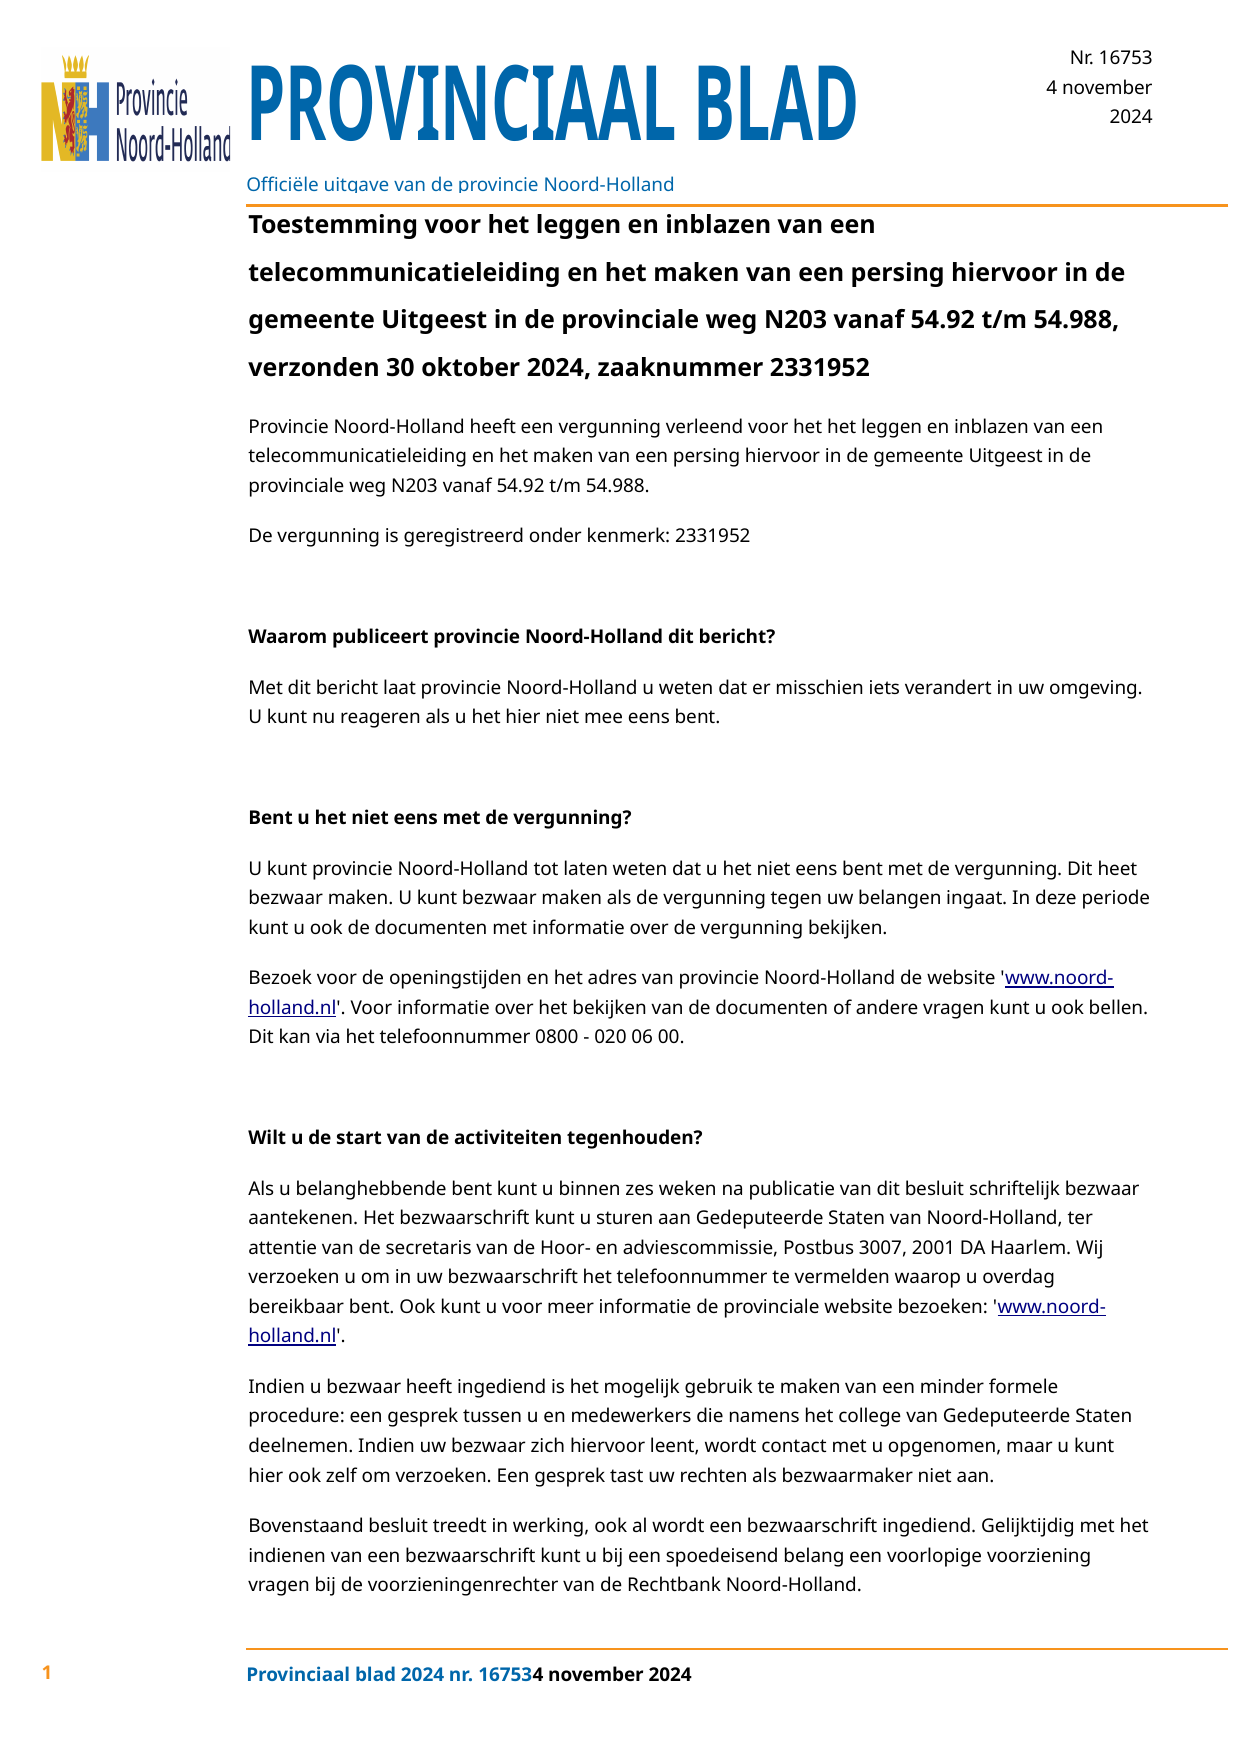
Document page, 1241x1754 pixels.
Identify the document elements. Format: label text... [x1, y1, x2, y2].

text U kunt provincie Noord-Holland tot laten weten dat u het niet eens bent met de vergunning. Dit heet bezwaar maken. U kunt bezwaar maken als de vergunning tegen uw belangen ingaat. In deze periode kunt u ook de documenten met informatie over de vergunning bekijken. [248, 855, 1152, 940]
text Met dit bericht laat provincie Noord-Holland u weten dat er misschien iets verandert in uw omgeving. U kunt nu reageren als u het hier niet mee eens bent. [248, 674, 1152, 729]
text Bent u het niet eens met de vergunning? [248, 804, 1152, 830]
text Waarom publiceert provincie Noord-Holland dit bericht? [248, 623, 1152, 649]
text Toestemming voor het leggen en inblazen van een telecommunicatieleiding en het maken van een persing hiervoor in de gemeente Uitgeest in de provinciale weg N203 vanaf 54.92 t/m 54.988, verzonden 30 oktober 2024, zaaknummer 2331952 [248, 207, 1152, 384]
text Indien u bezwaar heeft ingediend is het mogelijk gebruik te maken van een minder formele procedure: een gesprek tussen u en medewerkers die namens het college van Gedeputeerde Staten deelnemen. Indien uw bezwaar zich hiervoor leent, wordt contact met u opgenomen, maar u kunt hier ook zelf om verzoeken. Een gesprek tast uw rechten als bezwaarmaker niet aan. [248, 1373, 1152, 1488]
text Bezoek voor de openingstijden en het adres van provincie Noord-Holland de website 'www.noord-holland.nl'. Voor informatie over het bekijken van de documenten of andere vragen kunt u ook bellen. Dit kan via het telefoonnummer 0800 - 020 06 00. [248, 964, 1152, 1049]
text Provincie Noord-Holland heeft een vergunning verleend voor het het leggen en inblazen van een telecommunicatieleiding en het maken van een persing hiervoor in de gemeente Uitgeest in de provinciale weg N203 vanaf 54.92 t/m 54.988. [248, 413, 1152, 498]
picture [41, 47, 231, 172]
text Wilt u de start van de activiteiten tegenhouden? [248, 1124, 1152, 1150]
text Bovenstaand besluit treedt in werking, ook al wordt een bezwaarschrift ingediend. Gelijktijdig met het indienen van een bezwaarschrift kunt u bij een spoedeisend belang een voorlopige voorziening vragen bij de voorzieningenrechter van de Rechtbank Noord-Holland. [248, 1512, 1152, 1597]
text Als u belanghebbende bent kunt u binnen zes weken na publicatie van dit besluit schriftelijk bezwaar aantekenen. Het bezwaarschrift kunt u sturen aan Gedeputeerde Staten van Noord-Holland, ter attentie van de secretaris van de Hoor- en adviescommissie, Postbus 3007, 2001 DA Haarlem. Wij verzoeken u om in uw bezwaarschrift het telefoonnummer te vermelden waarop u overdag bereikbaar bent. Ook kunt u voor meer informatie de provinciale website bezoeken: 'www.noord-holland.nl'. [248, 1175, 1152, 1348]
text De vergunning is geregistreerd onder kenmerk: 2331952 [248, 523, 1152, 548]
